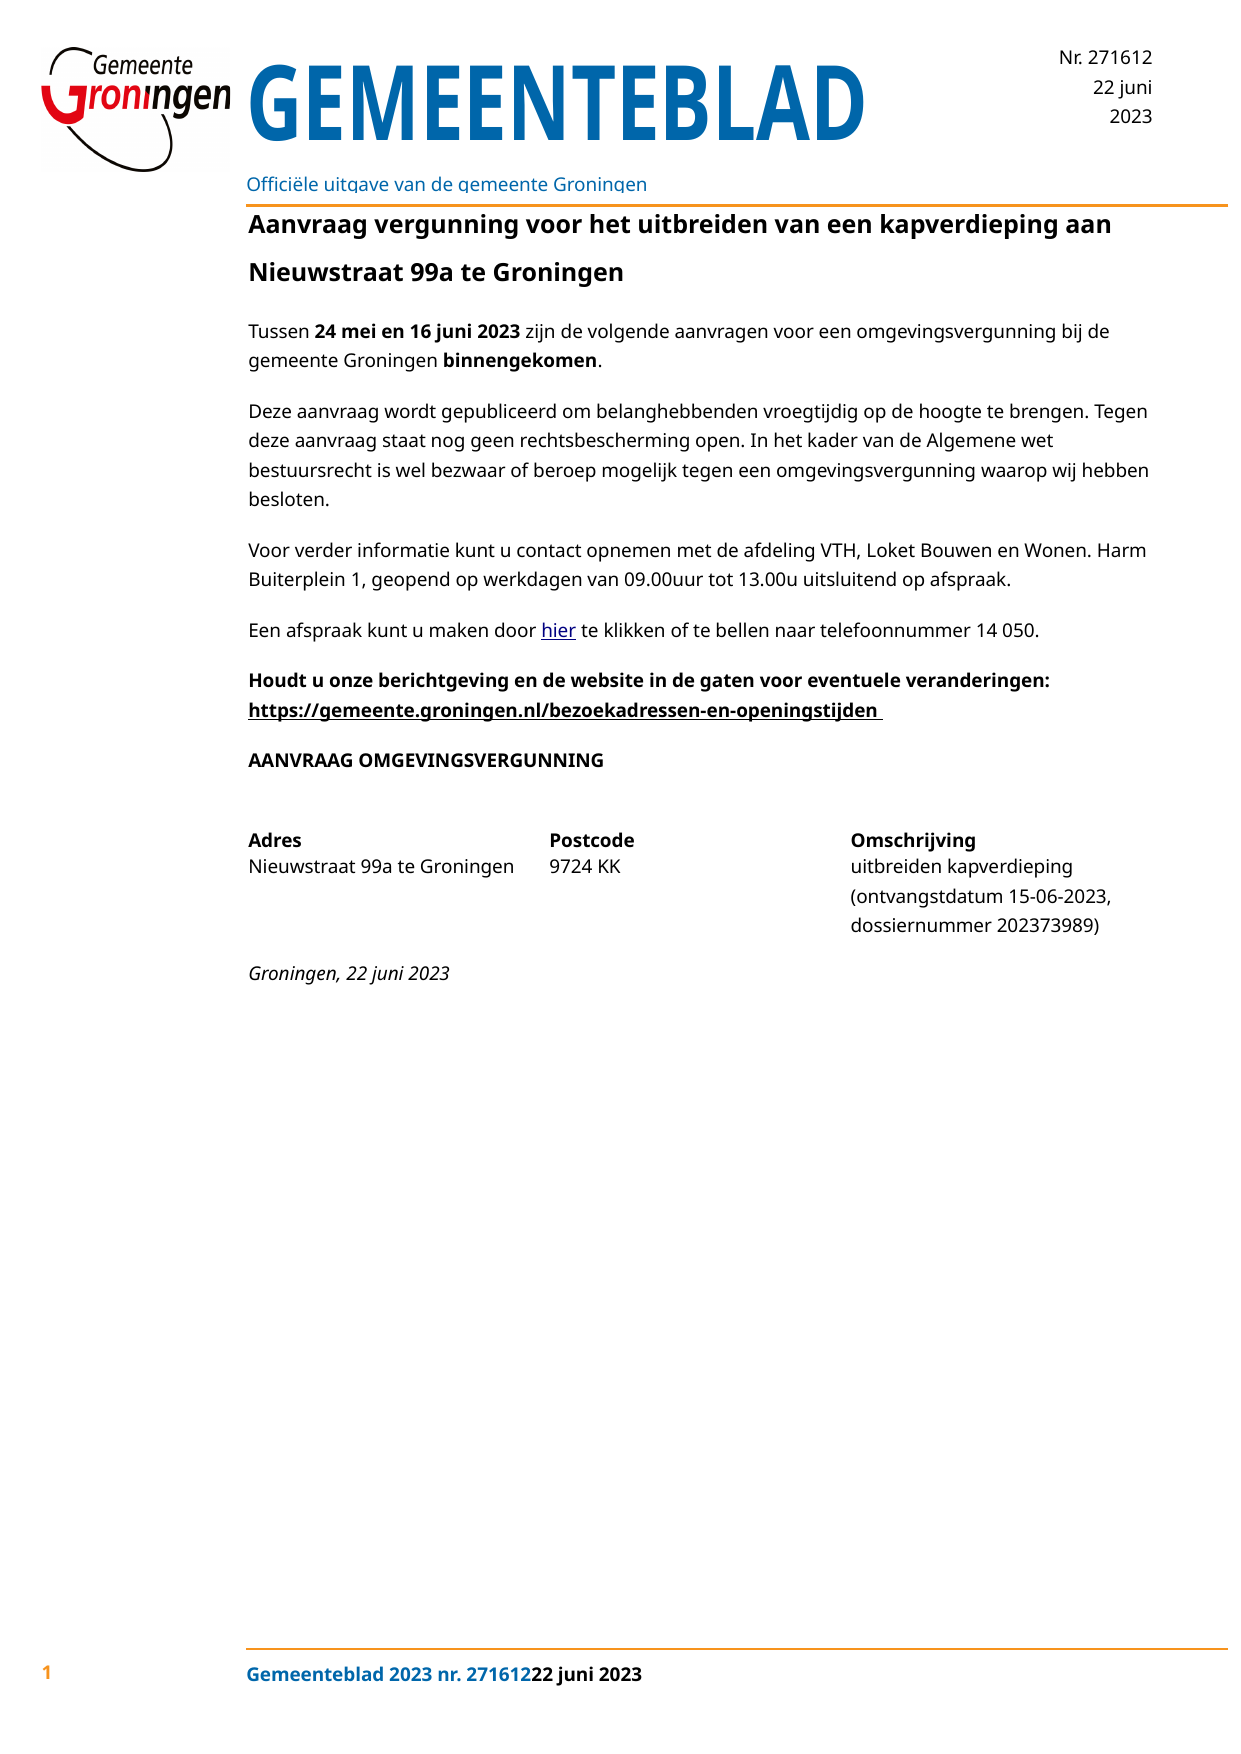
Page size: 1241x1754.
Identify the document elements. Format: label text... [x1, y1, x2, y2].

table_header Omschrijving [850, 828, 1152, 853]
text Voor verder informatie kunt u contact opnemen met de afdeling VTH, Loket Bouwen en Wonen. Harm Buiterplein 1, geopend op werkdagen van 09.00uur tot 13.00u uitsluitend op afspraak. [248, 537, 1152, 592]
text Aanvraag vergunning voor het uitbreiden van een kapverdieping aan Nieuwstraat 99a te Groningen [248, 207, 1152, 288]
text Deze aanvraag wordt gepubliceerd om belanghebbenden vroegtijdig op de hoogte te brengen. Tegen deze aanvraag staat nog geen rechtsbescherming open. In het kader van de Algemene wet bestuursrecht is wel bezwaar of beroep mogelijk tegen een omgevingsvergunning waarop wij hebben besloten. [248, 398, 1152, 512]
table_cell 9724 KK [549, 853, 850, 938]
table_cell uitbreiden kapverdieping (ontvangstdatum 15-06-2023, dossiernummer 202373989) [850, 853, 1152, 938]
text AANVRAAG OMGEVINGSVERGUNNING [248, 747, 1152, 773]
table_header Adres [248, 828, 549, 853]
picture [41, 47, 231, 172]
text Tussen 24 mei en 16 juni 2023 zijn de volgende aanvragen voor een omgevingsvergunning bij de gemeente Groningen binnengekomen. [248, 318, 1152, 373]
text Een afspraak kunt u maken door hier te klikken of te bellen naar telefoonnummer 14 050. [248, 617, 1152, 643]
table_header Postcode [549, 828, 850, 853]
table_cell Nieuwstraat 99a te Groningen [248, 853, 549, 938]
text Groningen, 22 juni 2023 [248, 960, 1152, 985]
text Houdt u onze berichtgeving en de website in de gaten voor eventuele veranderingen: https://gemeente.groningen.nl/bezoekadressen-en-openingstijden [248, 667, 1152, 723]
